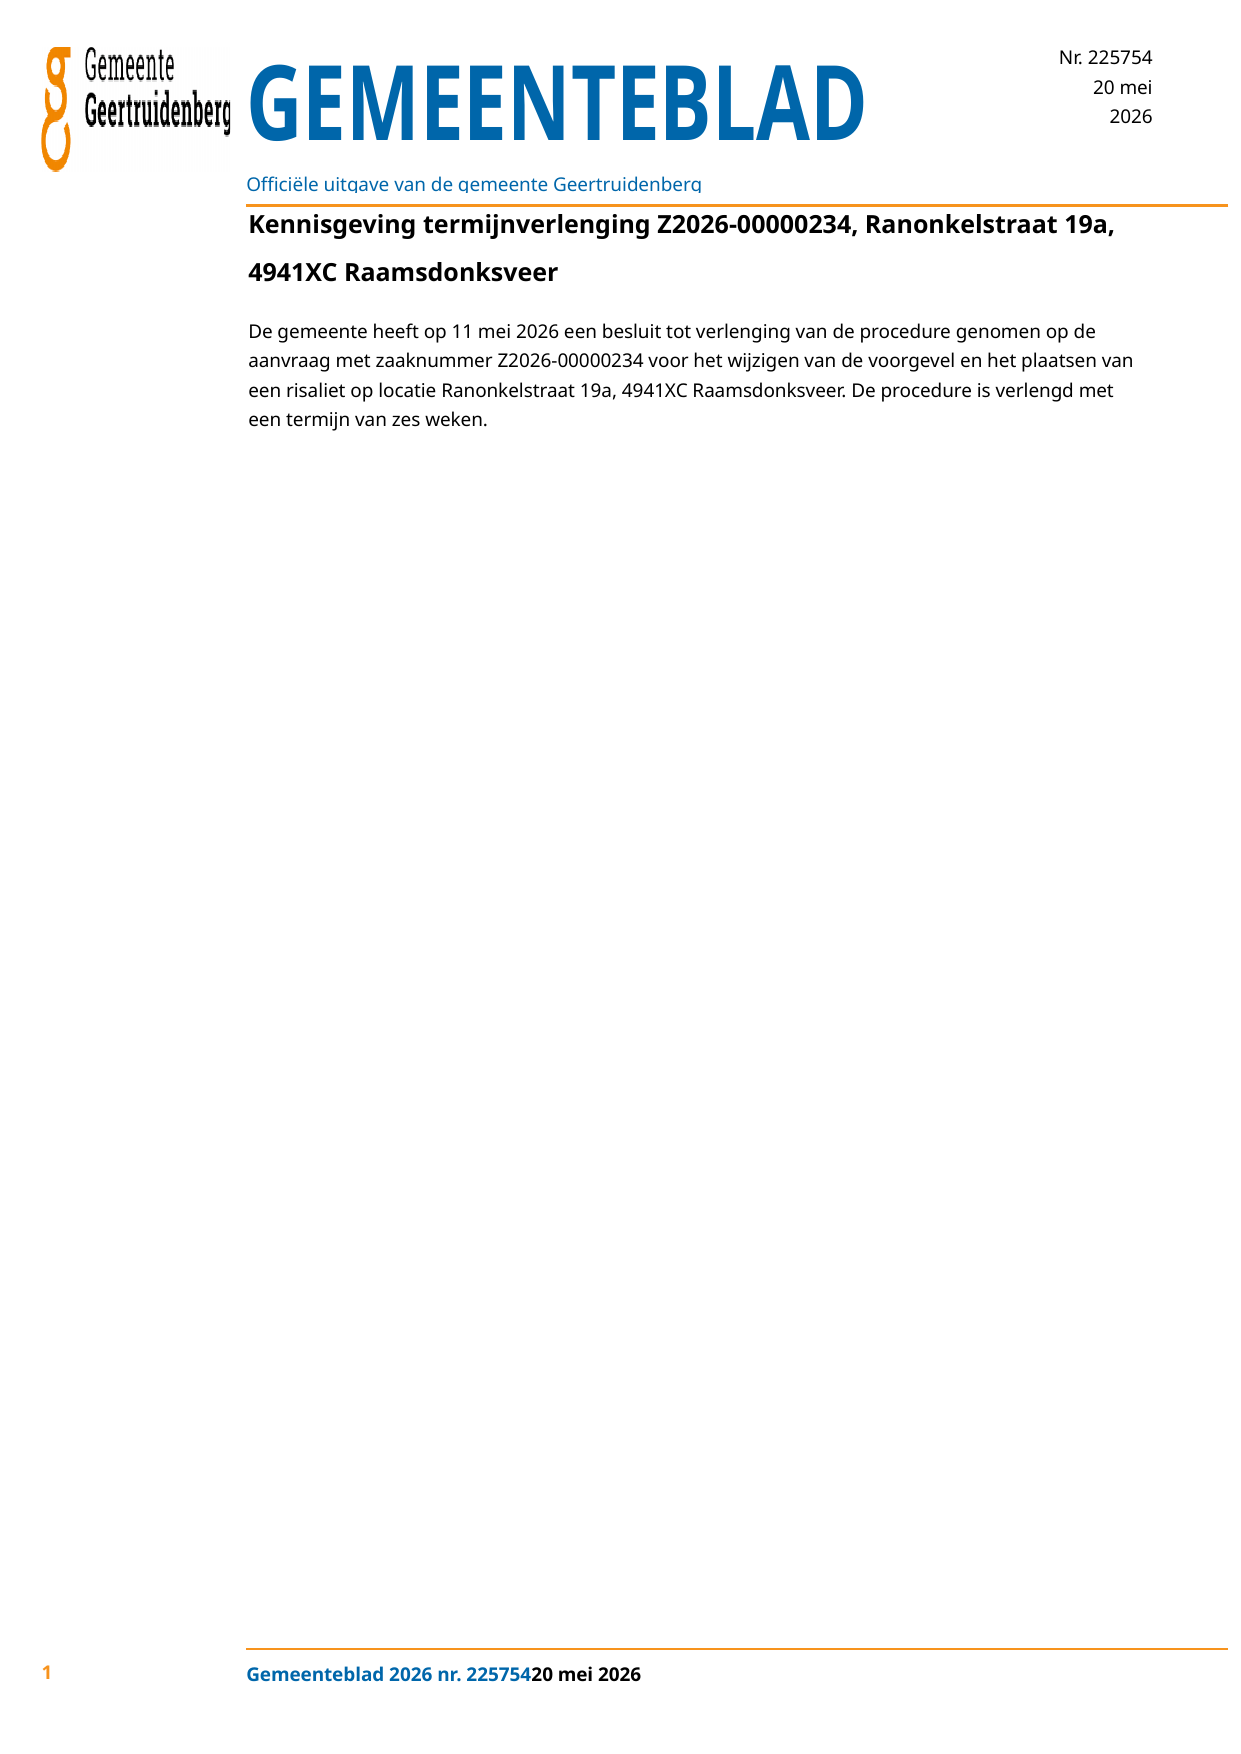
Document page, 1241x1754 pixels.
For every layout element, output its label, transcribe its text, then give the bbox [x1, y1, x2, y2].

picture [41, 47, 231, 172]
text De gemeente heeft op 11 mei 2026 een besluit tot verlenging van de procedure genomen op de aanvraag met zaaknummer Z2026-00000234 voor het wijzigen van de voorgevel en het plaatsen van een risaliet op locatie Ranonkelstraat 19a, 4941XC Raamsdonksveer. De procedure is verlengd met een termijn van zes weken. [248, 318, 1152, 432]
text Kennisgeving termijnverlenging Z2026-00000234, Ranonkelstraat 19a, 4941XC Raamsdonksveer [248, 207, 1152, 288]
